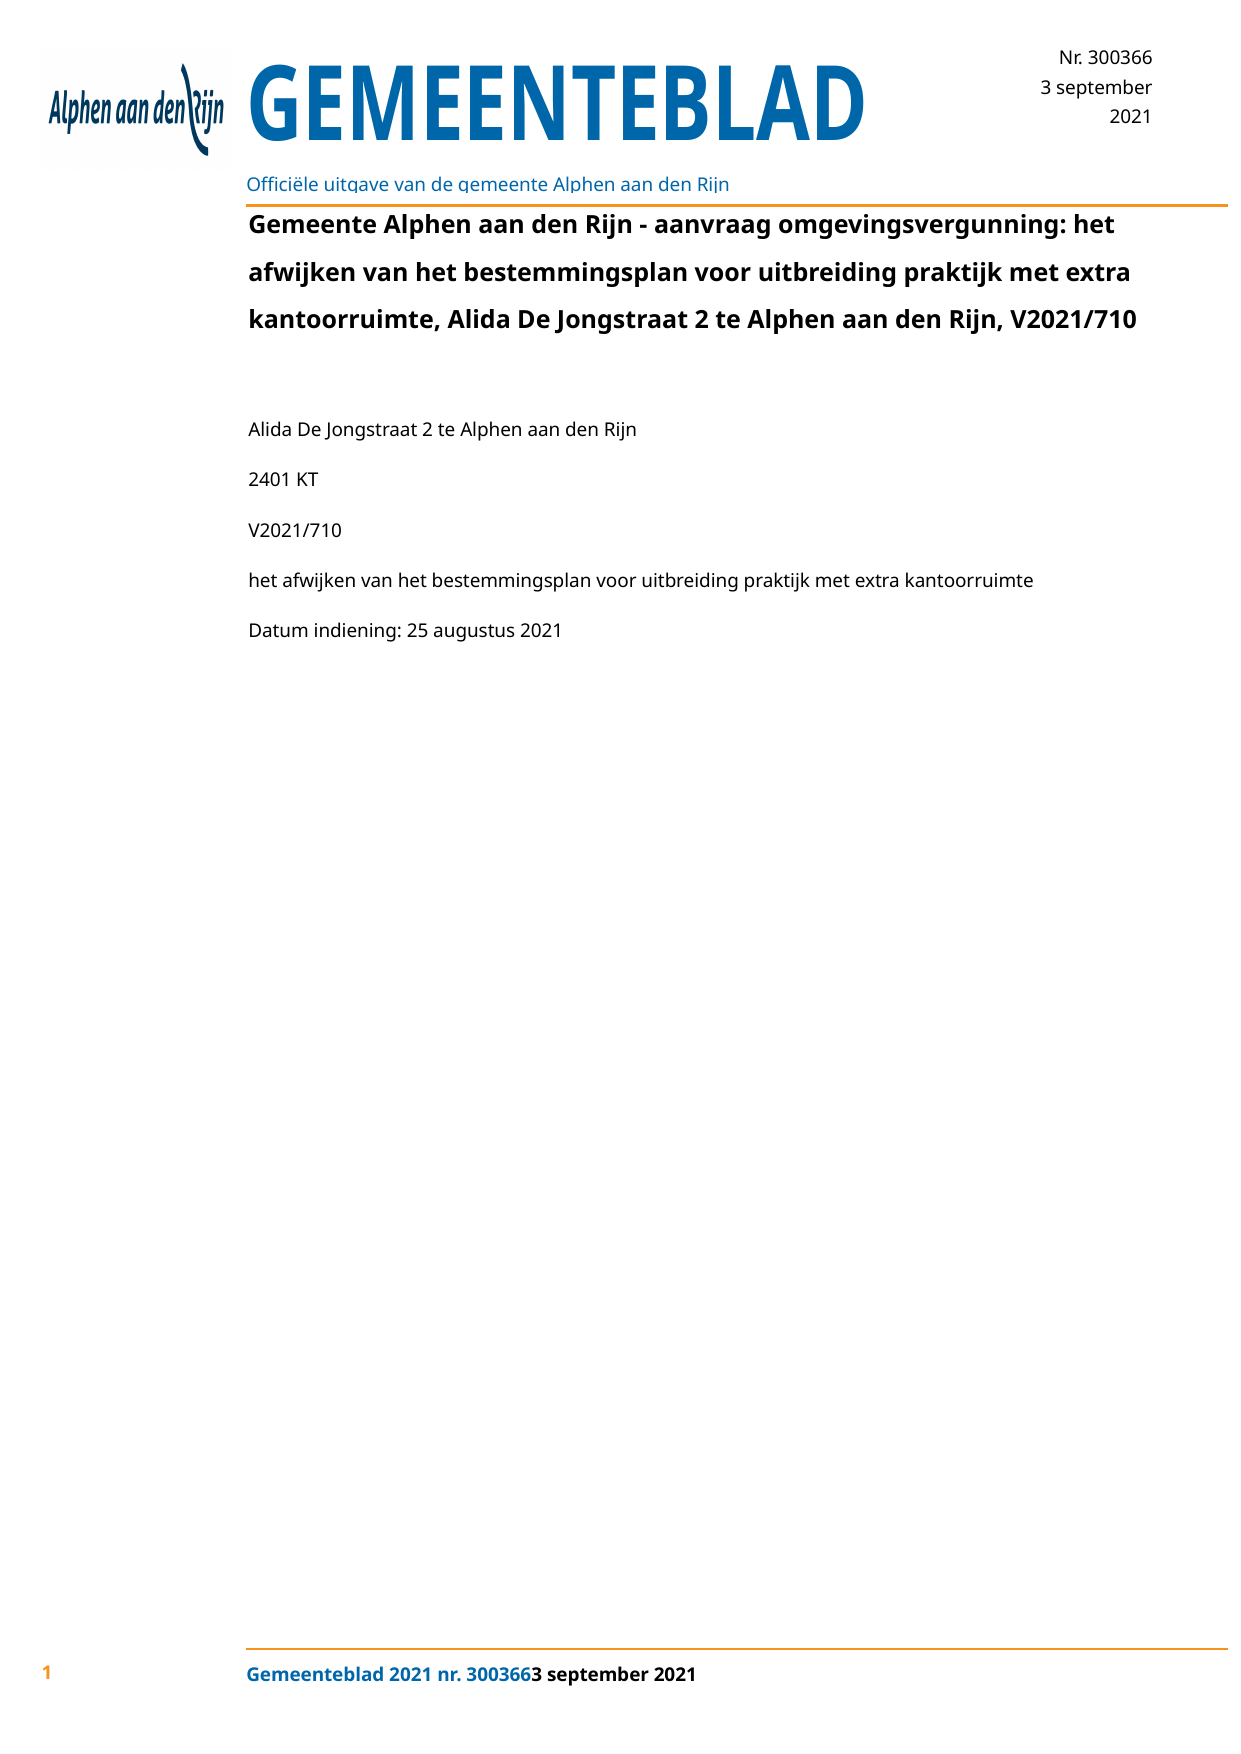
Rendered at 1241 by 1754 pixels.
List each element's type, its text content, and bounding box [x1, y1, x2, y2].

text Gemeente Alphen aan den Rijn - aanvraag omgevingsvergunning: het afwijken van het bestemmingsplan voor uitbreiding praktijk met extra kantoorruimte, Alida De Jongstraat 2 te Alphen aan den Rijn, V2021/710 [248, 207, 1152, 336]
text 2401 KT [248, 466, 1152, 492]
text V2021/710 [248, 517, 1152, 542]
text Alida De Jongstraat 2 te Alphen aan den Rijn [248, 416, 1152, 442]
text het afwijken van het bestemmingsplan voor uitbreiding praktijk met extra kantoorruimte [248, 567, 1152, 593]
text Datum indiening: 25 augustus 2021 [248, 618, 1152, 643]
picture [41, 47, 231, 172]
